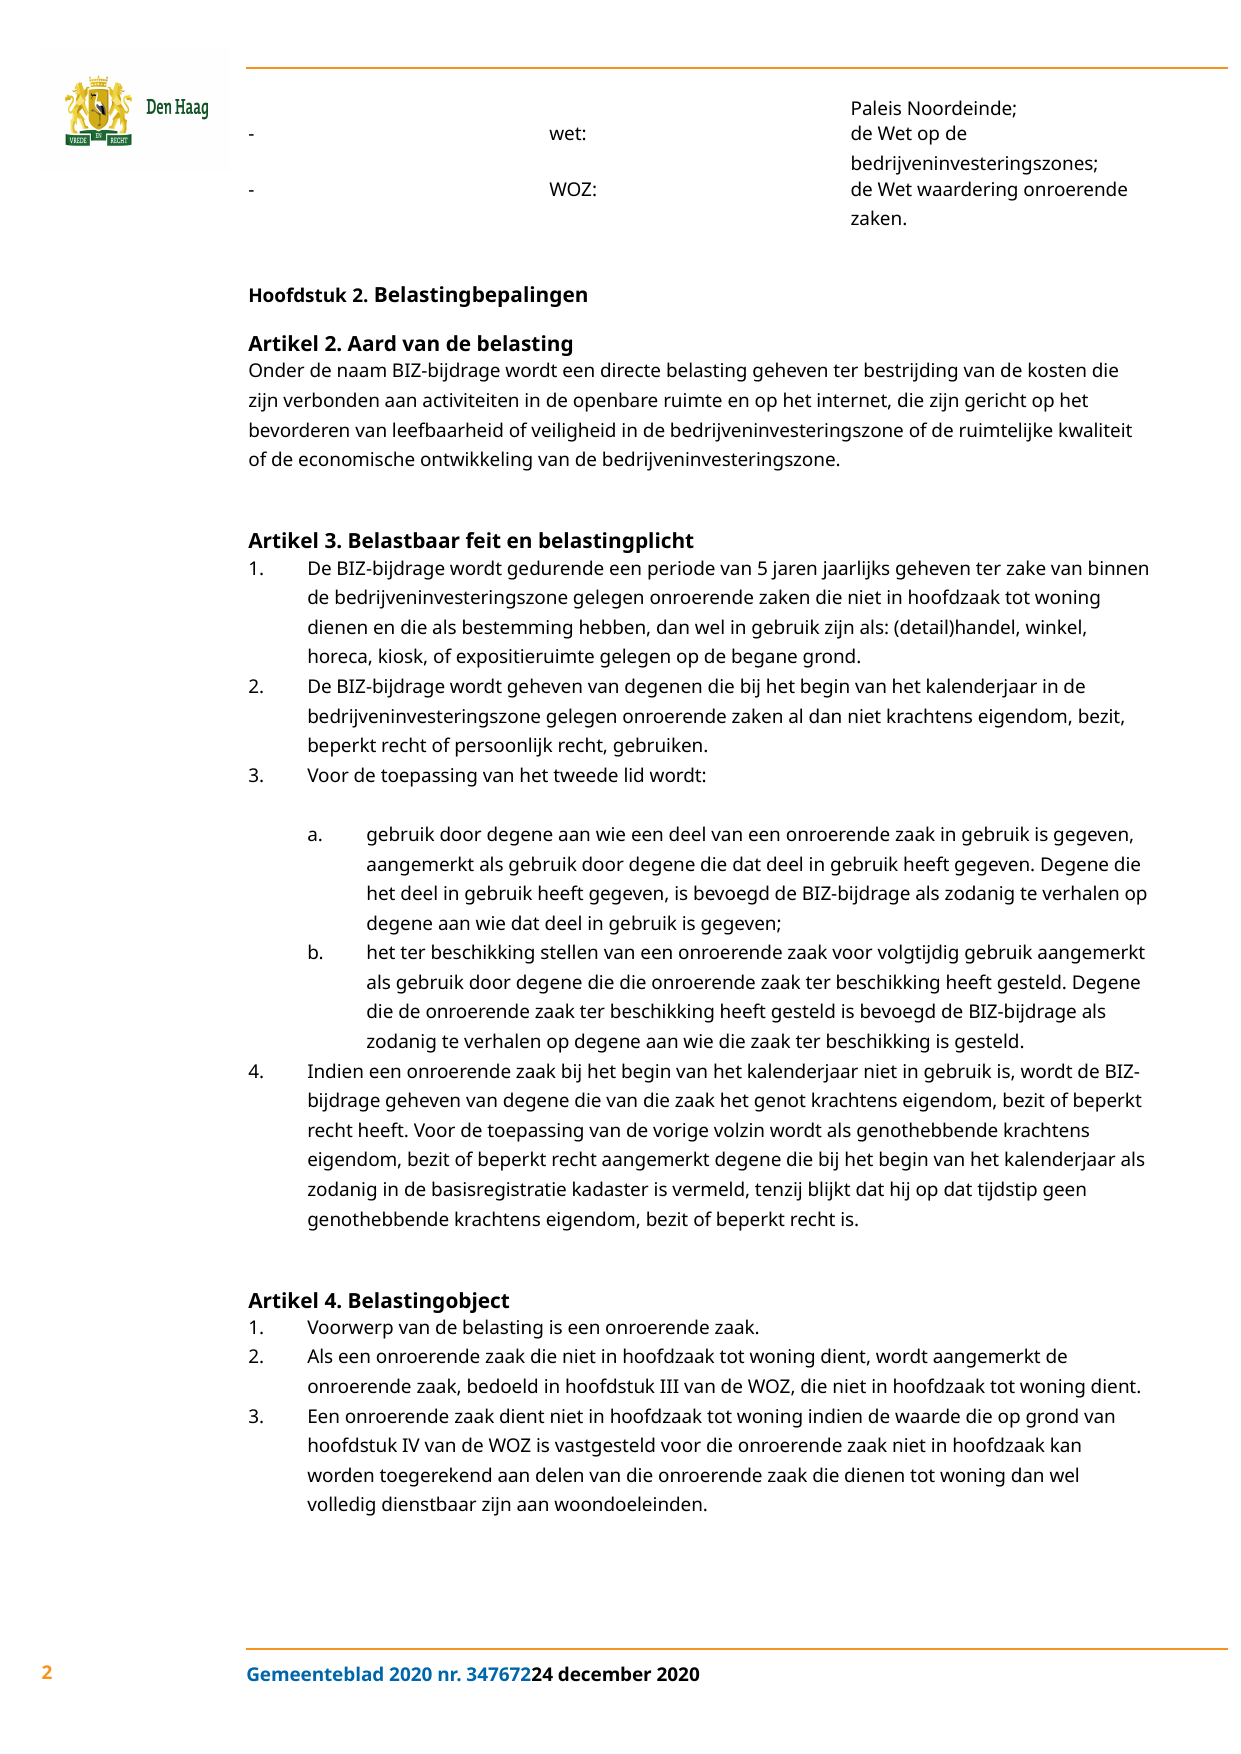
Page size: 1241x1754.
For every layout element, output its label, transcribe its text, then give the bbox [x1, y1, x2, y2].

table_cell de Wet waardering onroerende zaken. [850, 176, 1152, 231]
list Voor de toepassing van het tweede lid wordt: [248, 762, 1152, 788]
list gebruik door degene aan wie een deel van een onroerende zaak in gebruik is gegeven, aangemerkt als gebruik door degene die dat deel in gebruik heeft gegeven. Degene die het deel in gebruik heeft gegeven, is bevoegd de BIZ-bijdrage als zodanig te verhalen op degene aan wie dat deel in gebruik is gegeven; [307, 821, 1152, 936]
table_cell - [248, 95, 549, 121]
list Voorwerp van de belasting is een onroerende zaak. [248, 1314, 1152, 1340]
list De BIZ-bijdrage wordt geheven van degenen die bij het begin van het kalenderjaar in de bedrijveninvesteringszone gelegen onroerende zaken al dan niet krachtens eigendom, bezit, beperkt recht of persoonlijk recht, gebruiken. [248, 673, 1152, 758]
picture [41, 47, 231, 172]
table_cell wet: [549, 121, 850, 176]
table_cell Paleis Noordeinde; [850, 95, 1152, 121]
text Artikel 4. Belastingobject [248, 1286, 1152, 1314]
table_cell - [248, 176, 549, 231]
table_cell WOZ: [549, 176, 850, 231]
text Artikel 3. Belastbaar feit en belastingplicht [248, 526, 1152, 555]
text Artikel 2. Aard van de belasting [248, 329, 1152, 358]
list De BIZ-bijdrage wordt gedurende een periode van 5 jaren jaarlijks geheven ter zake van binnen de bedrijveninvesteringszone gelegen onroerende zaken die niet in hoofdzaak tot woning dienen en die als bestemming hebben, dan wel in gebruik zijn als: (detail)handel, winkel, horeca, kiosk, of expositieruimte gelegen op de begane grond. [248, 555, 1152, 669]
list Een onroerende zaak dient niet in hoofdzaak tot woning indien de waarde die op grond van hoofdstuk IV van de WOZ is vastgesteld voor die onroerende zaak niet in hoofdzaak kan worden toegerekend aan delen van die onroerende zaak die dienen tot woning dan wel volledig dienstbaar zijn aan woondoeleinden. [248, 1403, 1152, 1517]
table_cell [549, 95, 850, 121]
list het ter beschikking stellen van een onroerende zaak voor volgtijdig gebruik aangemerkt als gebruik door degene die die onroerende zaak ter beschikking heeft gesteld. Degene die de onroerende zaak ter beschikking heeft gesteld is bevoegd de BIZ-bijdrage als zodanig te verhalen op degene aan wie die zaak ter beschikking is gesteld. [307, 939, 1152, 1054]
table_cell - [248, 121, 549, 176]
list Indien een onroerende zaak bij het begin van het kalenderjaar niet in gebruik is, wordt de BIZ-bijdrage geheven van degene die van die zaak het genot krachtens eigendom, bezit of beperkt recht heeft. Voor de toepassing van de vorige volzin wordt als genothebbende krachtens eigendom, bezit of beperkt recht aangemerkt degene die bij het begin van het kalenderjaar als zodanig in de basisregistratie kadaster is vermeld, tenzij blijkt dat hij op dat tijdstip geen genothebbende krachtens eigendom, bezit of beperkt recht is. [248, 1058, 1152, 1231]
table_cell de Wet op de bedrijveninvesteringszones; [850, 121, 1152, 176]
list Als een onroerende zaak die niet in hoofdzaak tot woning dient, wordt aangemerkt de onroerende zaak, bedoeld in hoofdstuk III van de WOZ, die niet in hoofdzaak tot woning dient. [248, 1344, 1152, 1399]
text Onder de naam BIZ-bijdrage wordt een directe belasting geheven ter bestrijding van de kosten die zijn verbonden aan activiteiten in de openbare ruimte en op het internet, die zijn gericht op het bevorderen van leefbaarheid of veiligheid in de bedrijveninvesteringszone of de ruimtelijke kwaliteit of de economische ontwikkeling van de bedrijveninvesteringszone. [248, 358, 1152, 472]
text Hoofdstuk 2. Belastingbepalingen [248, 280, 1152, 308]
